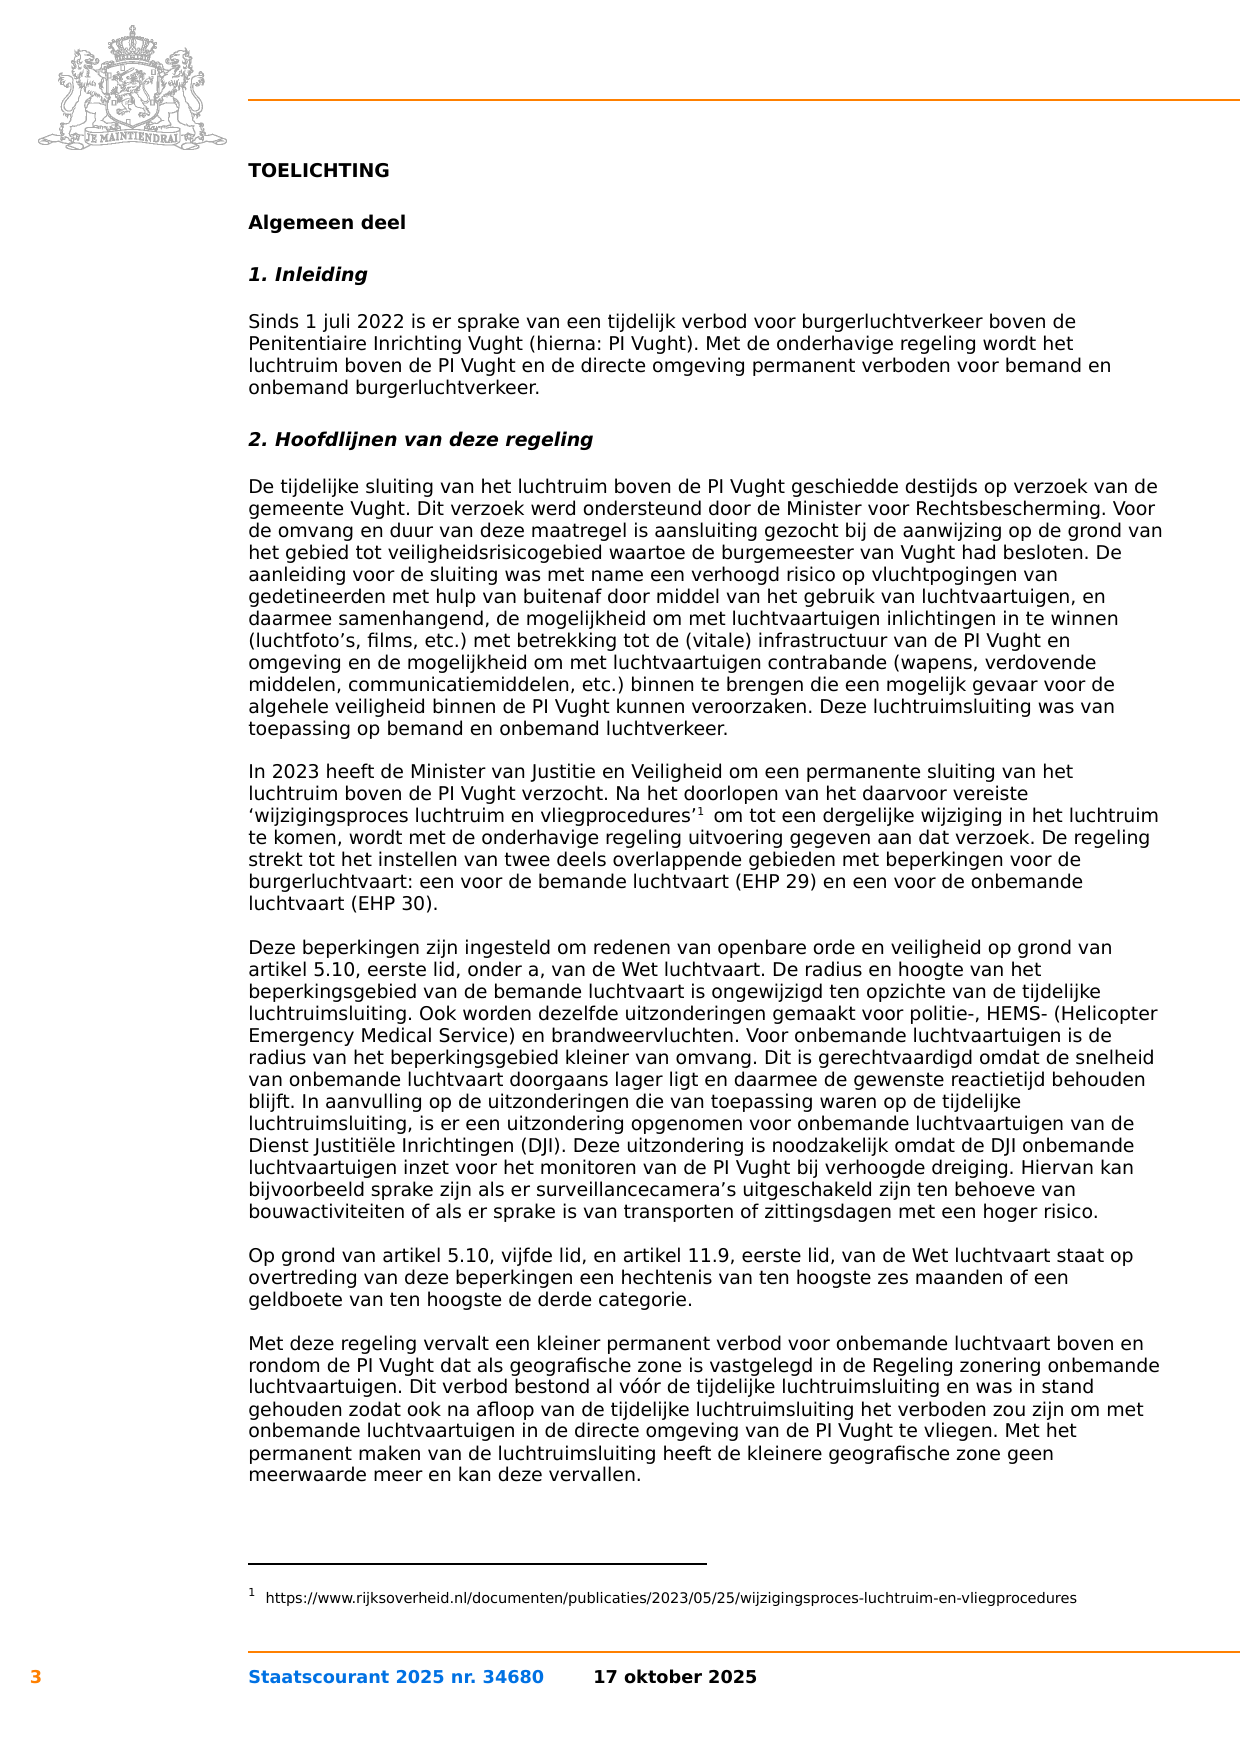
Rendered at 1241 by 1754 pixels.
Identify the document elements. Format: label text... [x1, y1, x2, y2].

text Deze beperkingen zijn ingesteld om redenen van openbare orde en veiligheid op grond van artikel 5.10, eerste lid, onder a, van de Wet luchtvaart. De radius en hoogte van het beperkingsgebied van de bemande luchtvaart is ongewijzigd ten opzichte van de tijdelijke luchtruimsluiting. Ook worden dezelfde uitzonderingen gemaakt voor politie-, HEMS- (Helicopter Emergency Medical Service) en brandweervluchten. Voor onbemande luchtvaartuigen is de radius van het beperkingsgebied kleiner van omvang. Dit is gerechtvaardigd omdat de snelheid van onbemande luchtvaart doorgaans lager ligt en daarmee de gewenste reactietijd behouden blijft. In aanvulling op de uitzonderingen die van toepassing waren op de tijdelijke luchtruimsluiting, is er een uitzondering opgenomen voor onbemande luchtvaartuigen van de Dienst Justitiële Inrichtingen (DJI). Deze uitzondering is noodzakelijk omdat de DJI onbemande luchtvaartuigen inzet voor het monitoren van de PI Vught bij verhoogde dreiging. Hiervan kan bijvoorbeeld sprake zijn als er surveillancecamera’s uitgeschakeld zijn ten behoeve van bouwactiviteiten of als er sprake is van transporten of zittingsdagen met een hoger risico. [248, 937, 1163, 1223]
text https://www.rijksoverheid.nl/documenten/publicaties/2023/05/25/wijzigingsproces-luchtruim-en-vliegprocedures [248, 1586, 1163, 1608]
subtitle TOELICHTING [248, 160, 1163, 182]
subtitle 1. Inleiding [248, 264, 1163, 286]
text Met deze regeling vervalt een kleiner permanent verbod voor onbemande luchtvaart boven en rondom de PI Vught dat als geografische zone is vastgelegd in de Regeling zonering onbemande luchtvaartuigen. Dit verbod bestond al vóór de tijdelijke luchtruimsluiting en was in stand gehouden zodat ook na afloop van de tijdelijke luchtruimsluiting het verboden zou zijn om met onbemande luchtvaartuigen in de directe omgeving van de PI Vught te vliegen. Met het permanent maken van de luchtruimsluiting heeft de kleinere geografische zone geen meerwaarde meer en kan deze vervallen. [248, 1332, 1163, 1486]
text Sinds 1 juli 2022 is er sprake van een tijdelijk verbod voor burgerluchtverkeer boven de Penitentiaire Inrichting Vught (hierna: PI Vught). Met de onderhavige regeling wordt het luchtruim boven de PI Vught en de directe omgeving permanent verboden voor bemand en onbemand burgerluchtverkeer. [248, 311, 1163, 399]
text De tijdelijke sluiting van het luchtruim boven de PI Vught geschiedde destijds op verzoek van de gemeente Vught. Dit verzoek werd ondersteund door de Minister voor Rechtsbescherming. Voor de omvang en duur van deze maatregel is aansluiting gezocht bij de aanwijzing op de grond van het gebied tot veiligheidsrisicogebied waartoe de burgemeester van Vught had besloten. De aanleiding voor de sluiting was met name een verhoogd risico op vluchtpogingen van gedetineerden met hulp van buitenaf door middel van het gebruik van luchtvaartuigen, en daarmee samenhangend, de mogelijkheid om met luchtvaartuigen inlichtingen in te winnen (luchtfoto’s, films, etc.) met betrekking tot de (vitale) infrastructuur van de PI Vught en omgeving en de mogelijkheid om met luchtvaartuigen contrabande (wapens, verdovende middelen, communicatiemiddelen, etc.) binnen te brengen die een mogelijk gevaar voor de algehele veiligheid binnen de PI Vught kunnen veroorzaken. Deze luchtruimsluiting was van toepassing op bemand en onbemand luchtverkeer. [248, 476, 1163, 739]
subtitle Algemeen deel [248, 212, 1163, 234]
picture [38, 25, 227, 150]
text Op grond van artikel 5.10, vijfde lid, en artikel 11.9, eerste lid, van de Wet luchtvaart staat op overtreding van deze beperkingen een hechtenis van ten hoogste zes maanden of een geldboete van ten hoogste de derde categorie. [248, 1245, 1163, 1311]
subtitle 2. Hoofdlijnen van deze regeling [248, 429, 1163, 451]
text In 2023 heeft de Minister van Justitie en Veiligheid om een permanente sluiting van het luchtruim boven de PI Vught verzocht. Na het doorlopen van het daarvoor vereiste ‘wijzigingsproces luchtruim en vliegprocedures’ om tot een dergelijke wijziging in het luchtruim te komen, wordt met de onderhavige regeling uitvoering gegeven aan dat verzoek. De regeling strekt tot het instellen van twee deels overlappende gebieden met beperkingen voor de burgerluchtvaart: een voor de bemande luchtvaart (EHP 29) en een voor de onbemande luchtvaart (EHP 30). [248, 761, 1163, 915]
